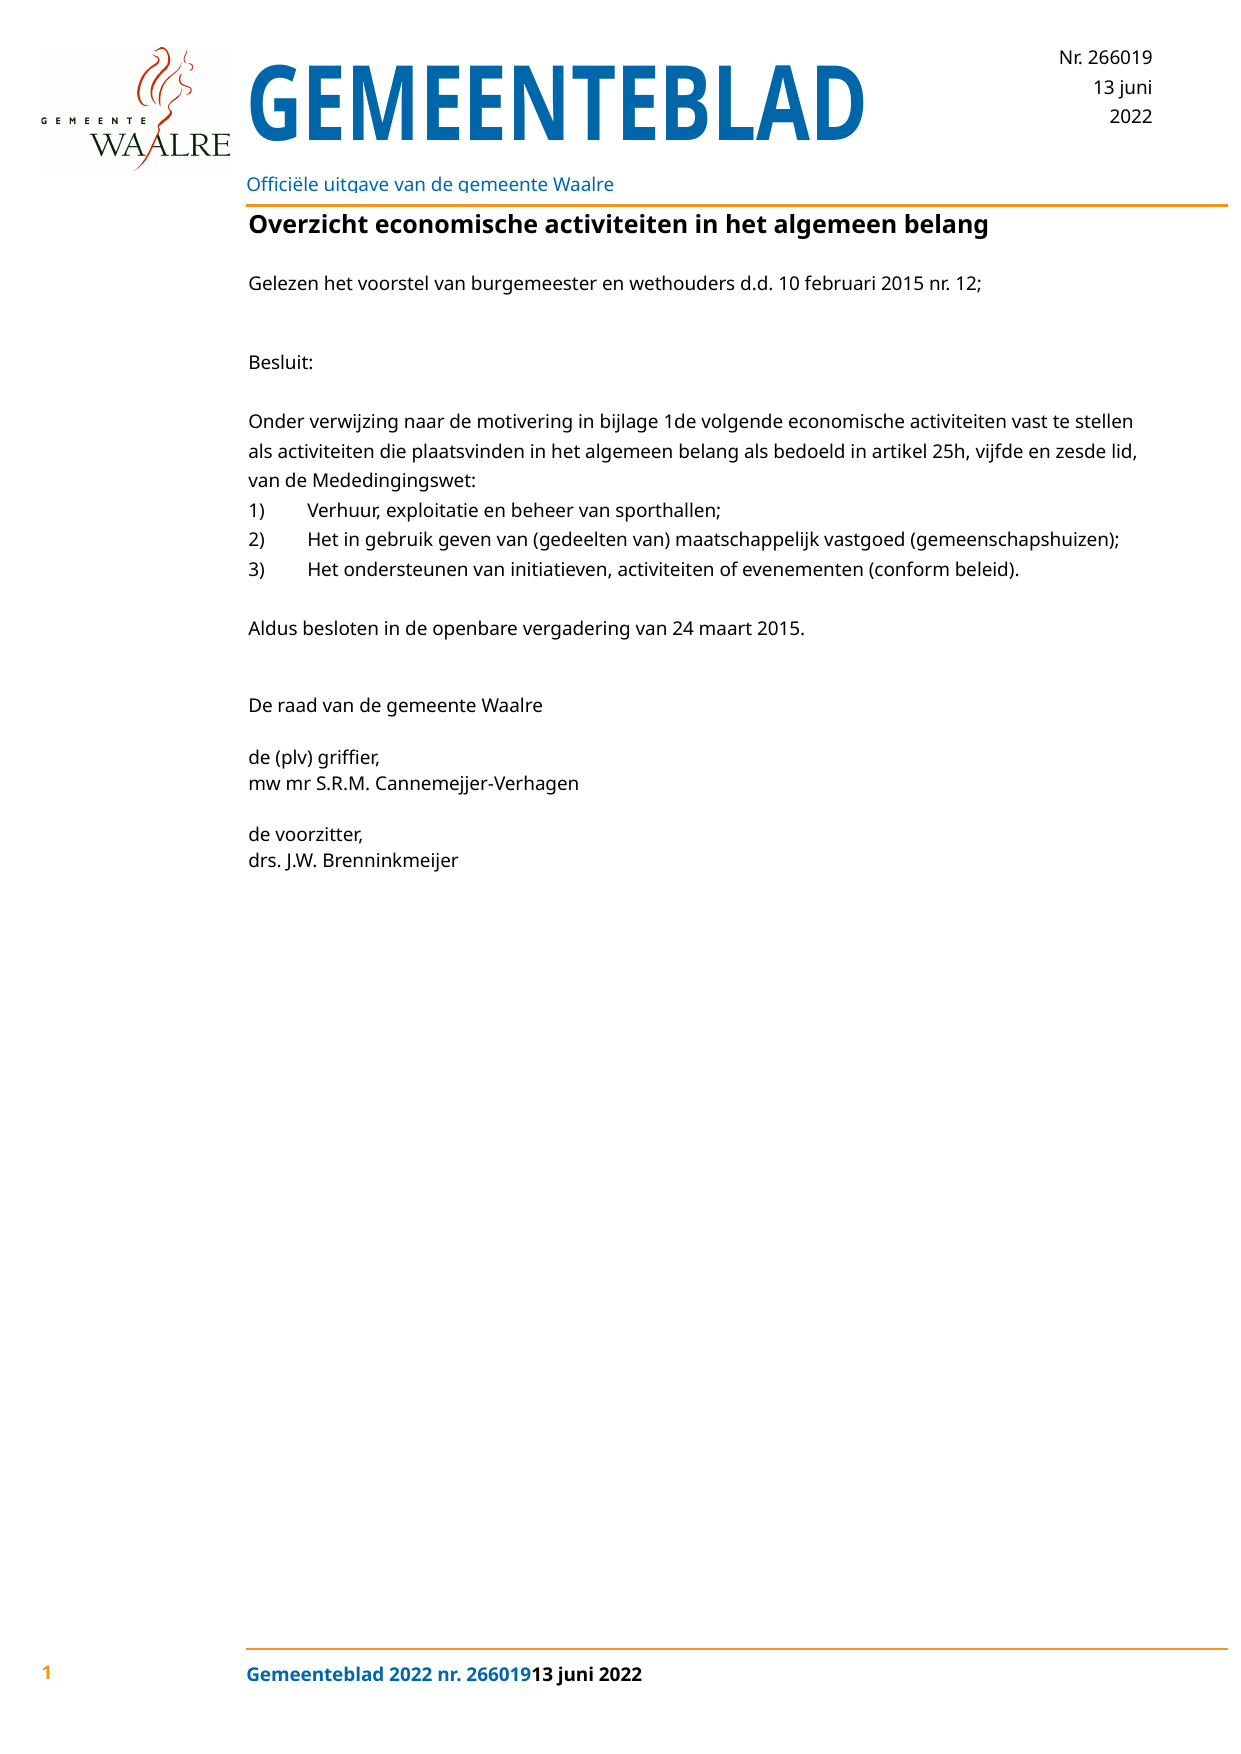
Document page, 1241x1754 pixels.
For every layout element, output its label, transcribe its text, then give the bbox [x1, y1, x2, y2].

text Aldus besloten in de openbare vergadering van 24 maart 2015. [248, 615, 1152, 641]
text de voorzitter, [248, 821, 1152, 847]
list Het ondersteunen van initiatieven, activiteiten of evenementen (conform beleid). [248, 556, 1152, 582]
list Verhuur, exploitatie en beheer van sporthallen; [248, 497, 1152, 523]
picture [41, 47, 231, 172]
text Besluit: [248, 349, 1152, 375]
text Gelezen het voorstel van burgemeester en wethouders d.d. 10 februari 2015 nr. 12; [248, 270, 1152, 296]
text Onder verwijzing naar de motivering in bijlage 1de volgende economische activiteiten vast te stellen als activiteiten die plaatsvinden in het algemeen belang als bedoeld in artikel 25h, vijfde en zesde lid, van de Mededingingswet: [248, 408, 1152, 493]
list Het in gebruik geven van (gedeelten van) maatschappelijk vastgoed (gemeenschapshuizen); [248, 527, 1152, 552]
text De raad van de gemeente Waalre [248, 693, 1152, 718]
text mw mr S.R.M. Cannemejjer-Verhagen [248, 770, 1152, 796]
text Overzicht economische activiteiten in het algemeen belang [248, 207, 1152, 241]
text drs. J.W. Brenninkmeijer [248, 847, 1152, 873]
text de (plv) griffier, [248, 744, 1152, 770]
